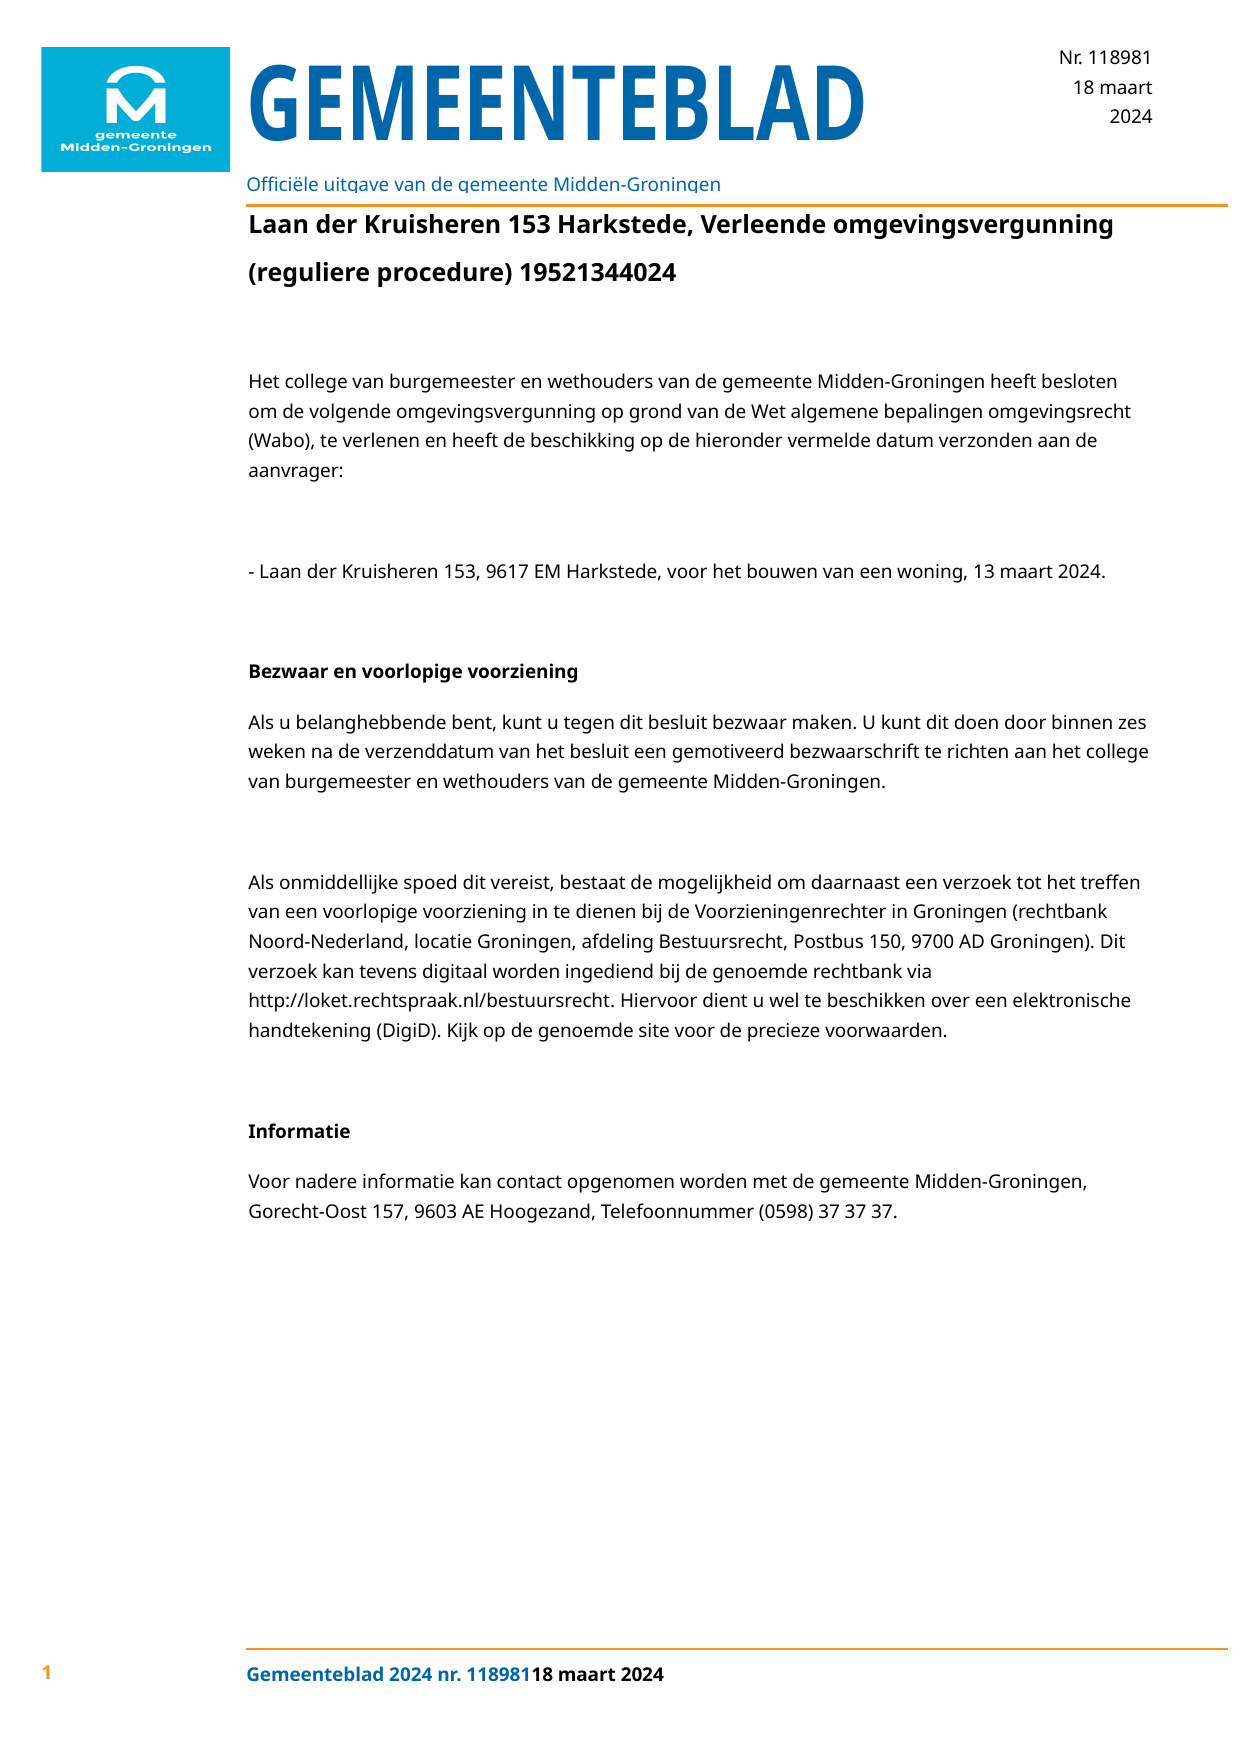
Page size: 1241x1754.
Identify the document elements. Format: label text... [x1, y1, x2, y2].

text - Laan der Kruisheren 153, 9617 EM Harkstede, voor het bouwen van een woning, 13 maart 2024. [248, 558, 1152, 584]
picture [107, 89, 165, 122]
text Voor nadere informatie kan contact opgenomen worden met de gemeente Midden-Groningen, Gorecht-Oost 157, 9603 AE Hoogezand, Telefoonnummer (0598) 37 37 37. [248, 1168, 1152, 1224]
text Het college van burgemeester en wethouders van de gemeente Midden-Groningen heeft besloten om de volgende omgevingsvergunning op grond van de Wet algemene bepalingen omgevingsrecht (Wabo), te verlenen en heeft de beschikking op de hieronder vermelde datum verzonden aan de aanvrager: [248, 368, 1152, 483]
picture [108, 66, 164, 82]
text Als u belanghebbende bent, kunt u tegen dit besluit bezwaar maken. U kunt dit doen door binnen zes weken na de verzenddatum van het besluit een gemotiveerd bezwaarschrift te richten aan het college van burgemeester en wethouders van de gemeente Midden-Groningen. [248, 709, 1152, 794]
text Laan der Kruisheren 153 Harkstede, Verleende omgevingsvergunning (reguliere procedure) 19521344024 [248, 207, 1152, 288]
text Bezwaar en voorlopige voorziening [248, 659, 1152, 684]
picture [184, 146, 190, 153]
text Informatie [248, 1118, 1152, 1144]
text Als onmiddellijke spoed dit vereist, bestaat de mogelijkheid om daarnaast een verzoek tot het treffen van een voorlopige voorziening in te dienen bij de Voorzieningenrechter in Groningen (rechtbank Noord-Nederland, locatie Groningen, afdeling Bestuursrecht, Postbus 150, 9700 AD Groningen). Dit verzoek kan tevens digitaal worden ingediend bij de genoemde rechtbank via http://loket.rechtspraak.nl/bestuursrecht. Hiervoor dient u wel te beschikken over een elektronische handtekening (DigiD). Kijk op de genoemde site voor de precieze voorwaarden. [248, 869, 1152, 1043]
